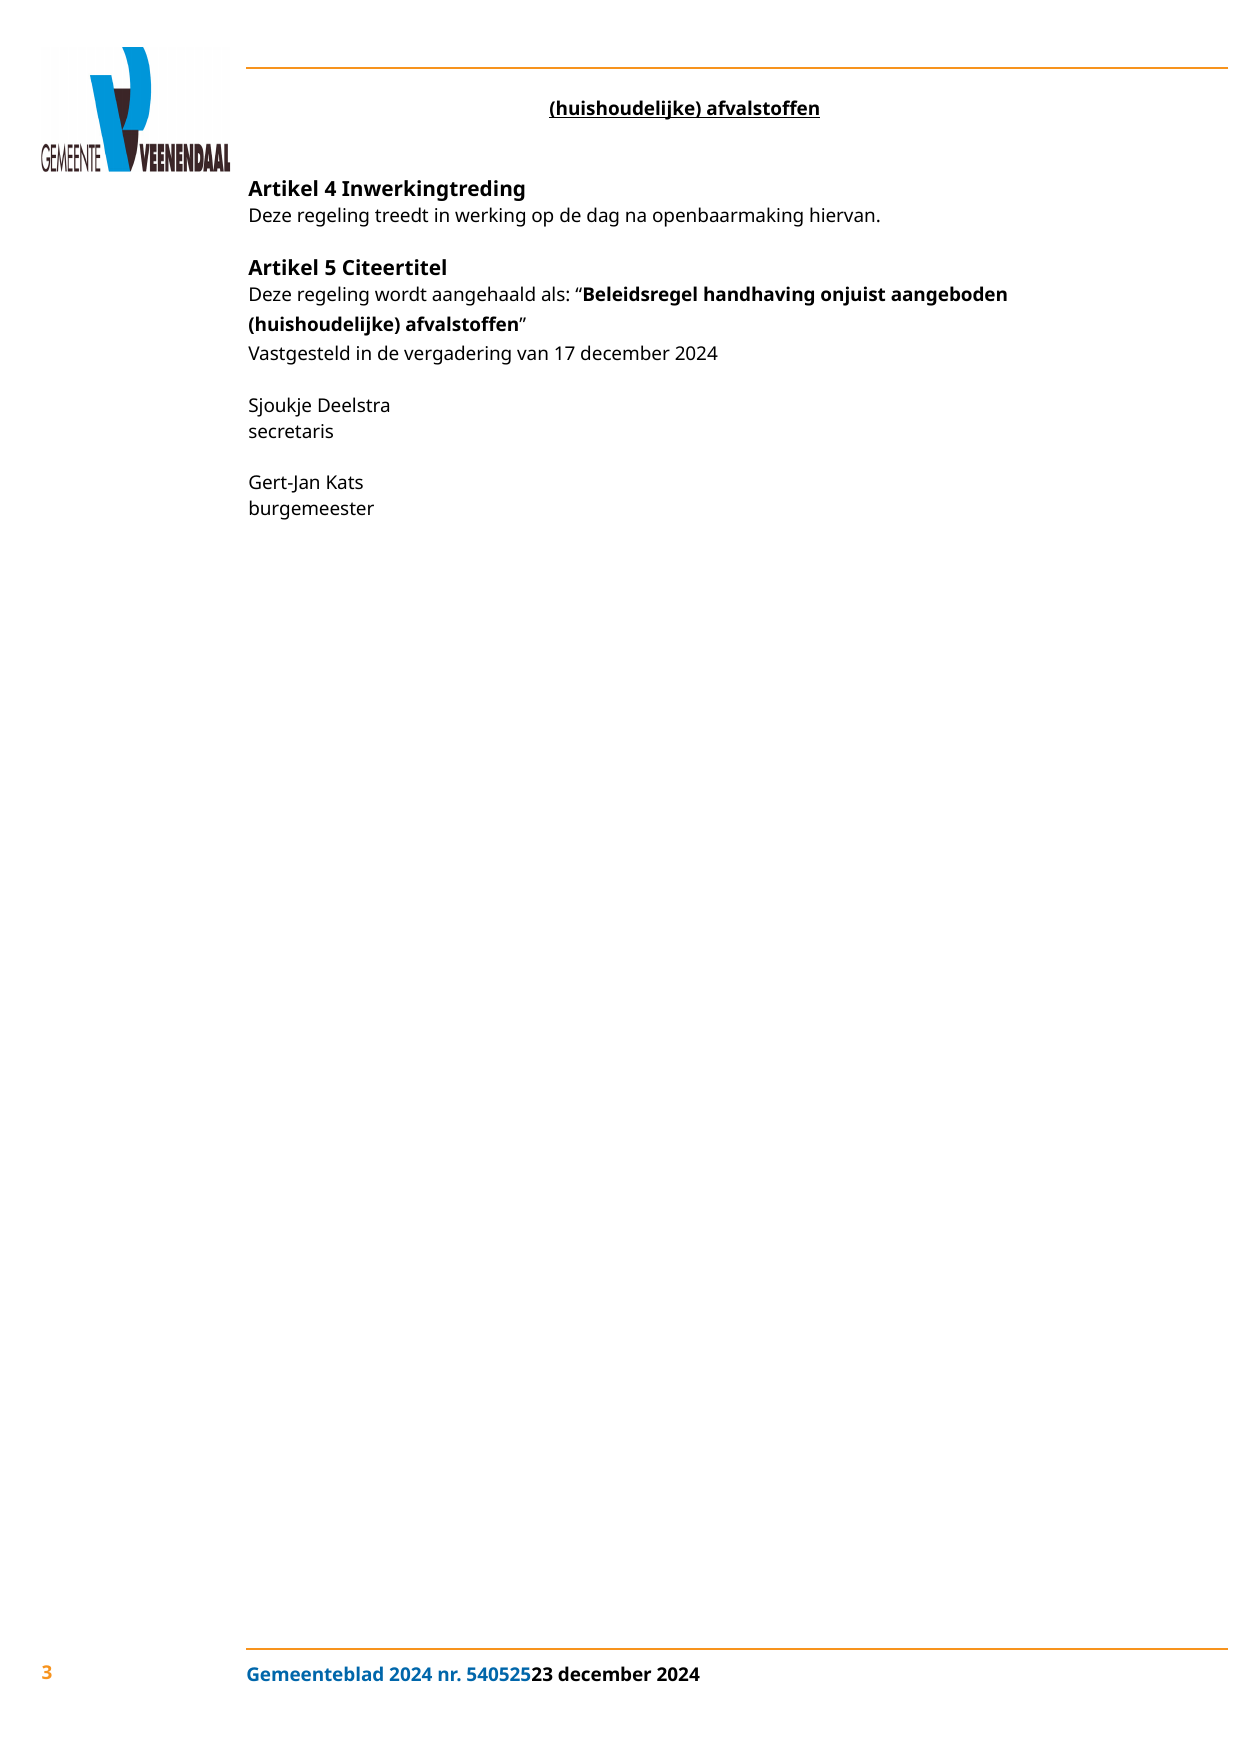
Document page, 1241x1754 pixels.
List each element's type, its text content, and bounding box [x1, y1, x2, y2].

text Artikel 4 Inwerkingtreding [248, 174, 1152, 203]
text Vastgesteld in de vergadering van 17 december 2024 [248, 341, 1152, 366]
picture [41, 47, 130, 172]
text burgemeester [248, 495, 1152, 521]
table_cell [248, 95, 549, 121]
text Deze regeling wordt aangehaald als: “Beleidsregel handhaving onjuist aangeboden (huishoudelijke) afvalstoffen” [248, 281, 1152, 337]
text Artikel 5 Citeertitel [248, 253, 1152, 281]
text secretaris [248, 418, 1152, 443]
picture [123, 47, 231, 172]
text Deze regeling treedt in werking op de dag na openbaarmaking hiervan. [248, 203, 1152, 228]
text Gert-Jan Kats [248, 469, 1152, 495]
text Sjoukje Deelstra [248, 392, 1152, 418]
table_cell (huishoudelijke) afvalstoffen [549, 95, 850, 121]
table_cell [850, 95, 1152, 121]
